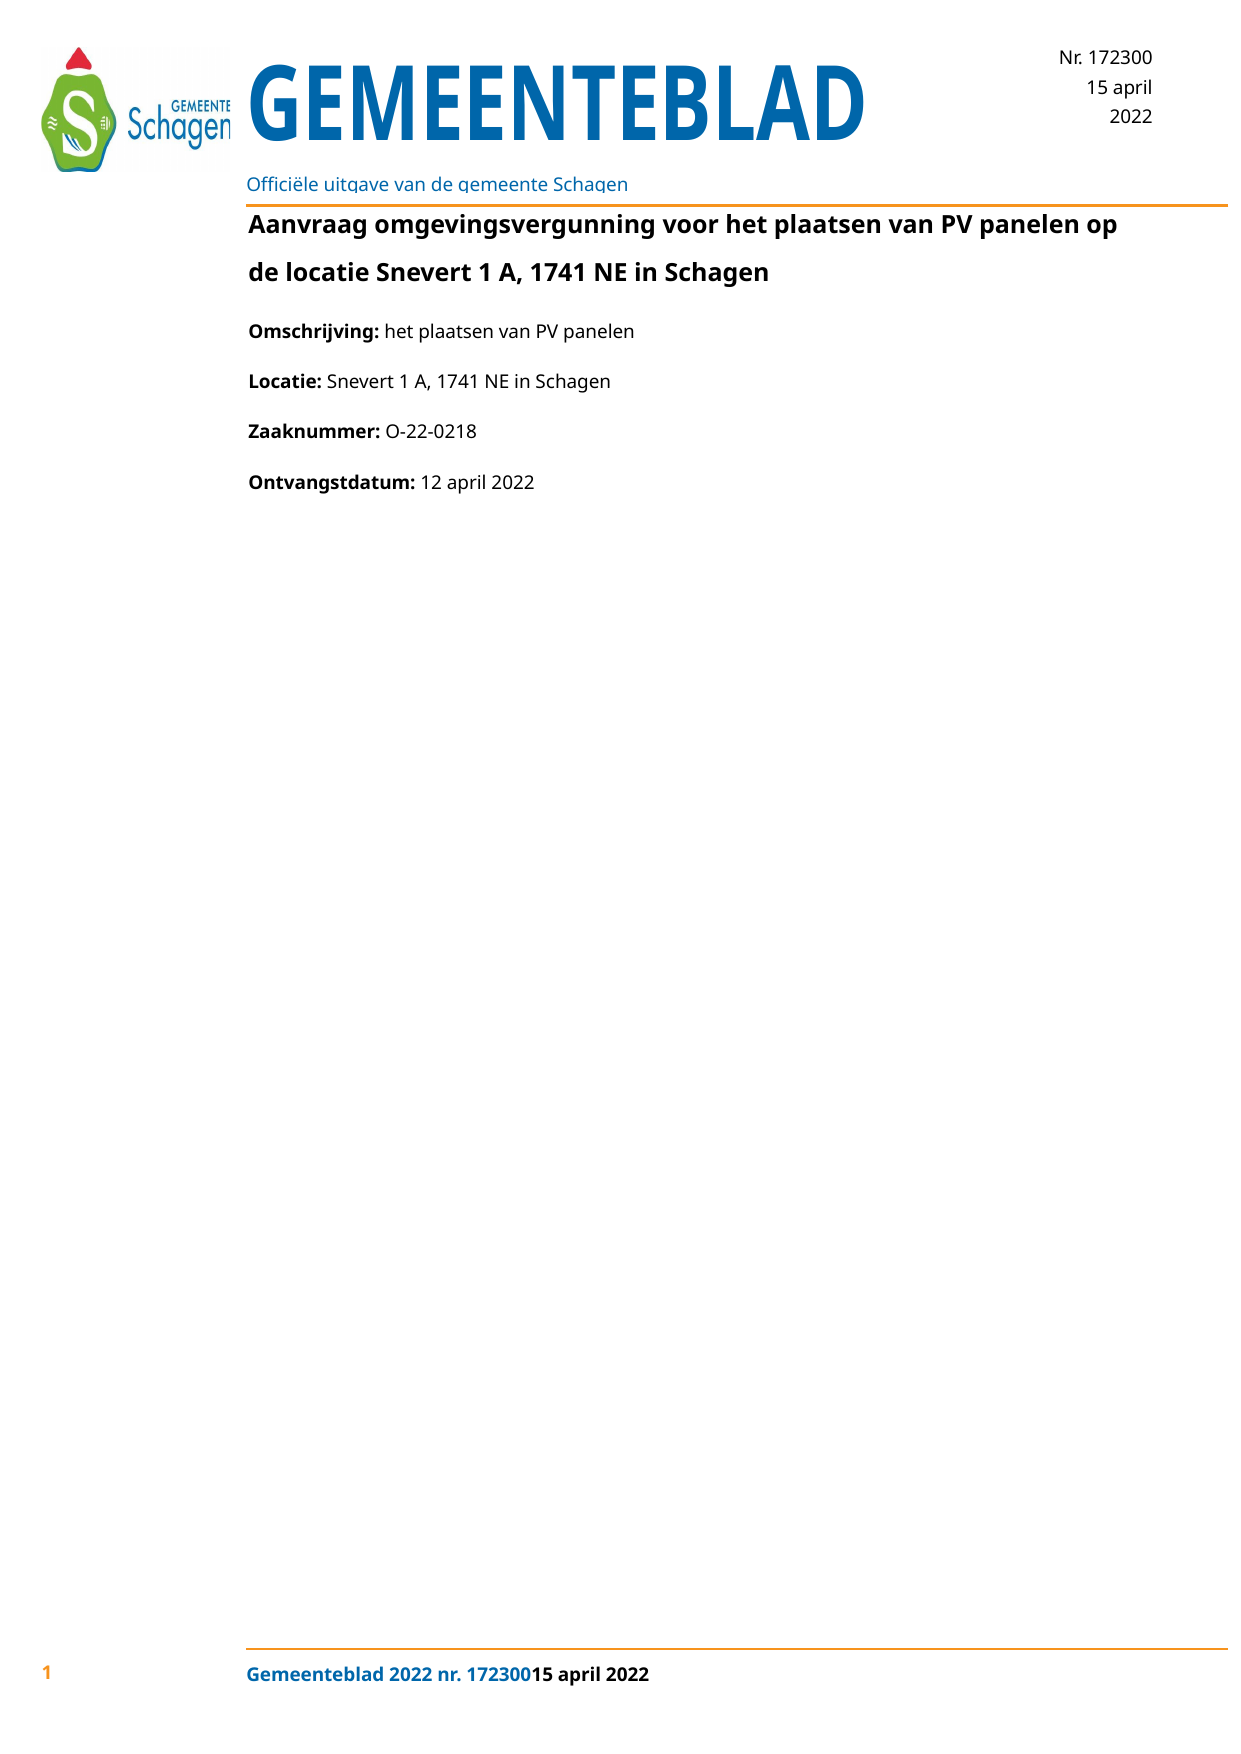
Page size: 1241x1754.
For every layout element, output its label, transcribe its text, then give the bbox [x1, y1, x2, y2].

text Omschrijving: het plaatsen van PV panelen [248, 318, 1152, 344]
text Ontvangstdatum: 12 april 2022 [248, 469, 1152, 495]
text Aanvraag omgevingsvergunning voor het plaatsen van PV panelen op de locatie Snevert 1 A, 1741 NE in Schagen [248, 207, 1152, 288]
picture [41, 47, 231, 172]
text Zaaknummer: O-22-0218 [248, 419, 1152, 444]
text Locatie: Snevert 1 A, 1741 NE in Schagen [248, 368, 1152, 394]
